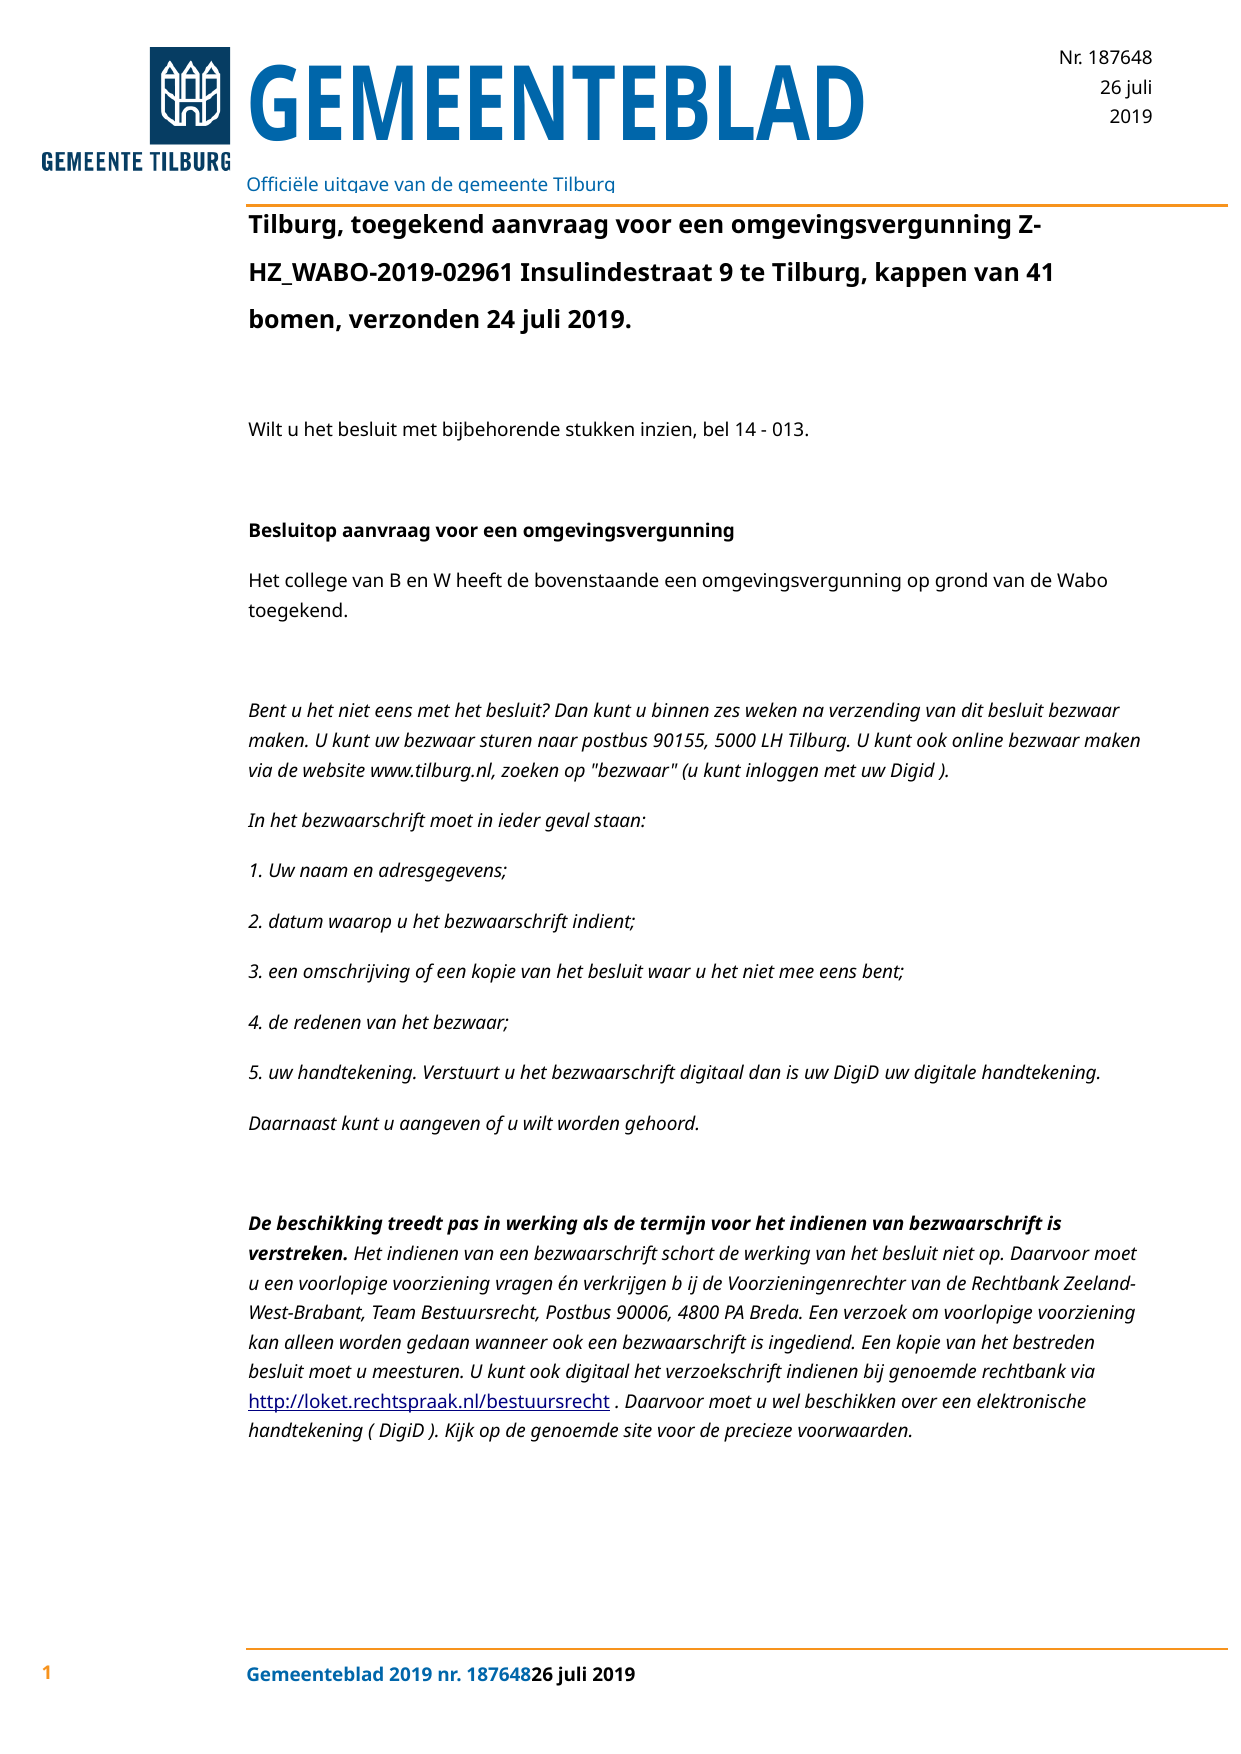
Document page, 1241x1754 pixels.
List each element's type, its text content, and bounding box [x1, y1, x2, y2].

picture [41, 47, 231, 172]
text Wilt u het besluit met bijbehorende stukken inzien, bel 14 - 013. [248, 416, 1152, 442]
text De beschikking treedt pas in werking als de termijn voor het indienen van bezwaarschrift is verstreken. Het indienen van een bezwaarschrift schort de werking van het besluit niet op. Daarvoor moet u een voorlopige voorziening vragen én verkrijgen b ij de Voorzieningenrechter van de Rechtbank Zeeland-West-Brabant, Team Bestuursrecht, Postbus 90006, 4800 PA Breda. Een verzoek om voorlopige voorziening kan alleen worden gedaan wanneer ook een bezwaarschrift is ingediend. Een kopie van het bestreden besluit moet u meesturen. U kunt ook digitaal het verzoekschrift indienen bij genoemde rechtbank via http://loket.rechtspraak.nl/bestuursrecht . Daarvoor moet u wel beschikken over een elektronische handtekening ( DigiD ). Kijk op de genoemde site voor de precieze voorwaarden. [248, 1211, 1152, 1443]
text 3. een omschrijving of een kopie van het besluit waar u het niet mee eens bent; [248, 958, 1152, 984]
text 2. datum waarop u het bezwaarschrift indient; [248, 908, 1152, 934]
text Besluitop aanvraag voor een omgevingsvergunning [248, 517, 1152, 542]
text 1. Uw naam en adresgegevens; [248, 858, 1152, 883]
text Daarnaast kunt u aangeven of u wilt worden gehoord. [248, 1110, 1152, 1135]
text 4. de redenen van het bezwaar; [248, 1009, 1152, 1034]
text Tilburg, toegekend aanvraag voor een omgevingsvergunning Z-HZ_WABO-2019-02961 Insulindestraat 9 te Tilburg, kappen van 41 bomen, verzonden 24 juli 2019. [248, 207, 1152, 336]
text In het bezwaarschrift moet in ieder geval staan: [248, 807, 1152, 833]
text Het college van B en W heeft de bovenstaande een omgevingsvergunning op grond van de Wabo toegekend. [248, 567, 1152, 622]
text 5. uw handtekening. Verstuurt u het bezwaarschrift digitaal dan is uw DigiD uw digitale handtekening. [248, 1059, 1152, 1085]
text Bent u het niet eens met het besluit? Dan kunt u binnen zes weken na verzending van dit besluit bezwaar maken. U kunt uw bezwaar sturen naar postbus 90155, 5000 LH Tilburg. U kunt ook online bezwaar maken via de website www.tilburg.nl, zoeken op "bezwaar" (u kunt inloggen met uw Digid ). [248, 698, 1152, 782]
